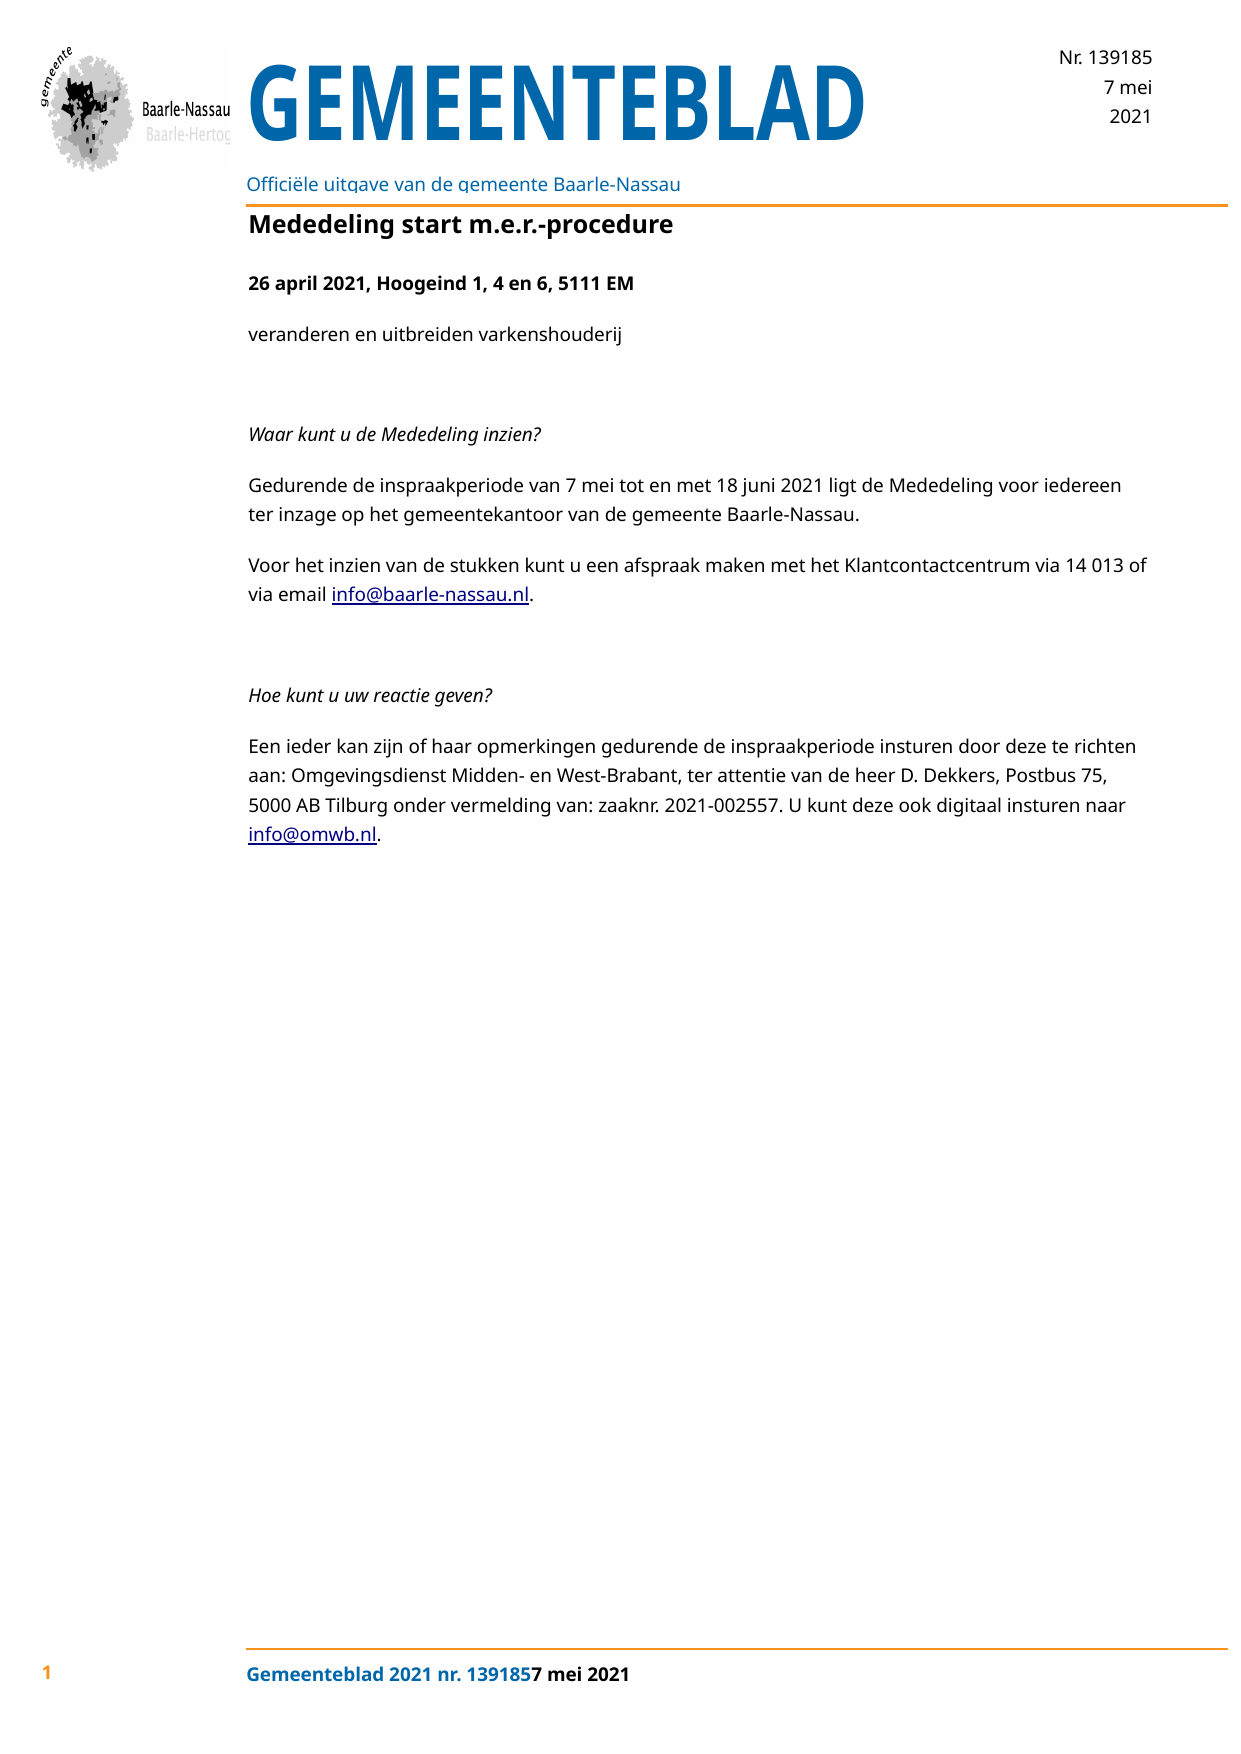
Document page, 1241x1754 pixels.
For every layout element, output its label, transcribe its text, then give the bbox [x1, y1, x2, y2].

text Hoe kunt u uw reactie geven? [248, 682, 1152, 708]
text veranderen en uitbreiden varkenshouderij [248, 321, 1152, 346]
text Mededeling start m.e.r.-procedure [248, 207, 1152, 241]
text Waar kunt u de Mededeling inzien? [248, 422, 1152, 447]
text Voor het inzien van de stukken kunt u een afspraak maken met het Klantcontactcentrum via 14 013 of via email info@baarle-nassau.nl. [248, 552, 1152, 607]
text 26 april 2021, Hoogeind 1, 4 en 6, 5111 EM [248, 270, 1152, 296]
text Gedurende de inspraakperiode van 7 mei tot en met 18 juni 2021 ligt de Mededeling voor iedereen ter inzage op het gemeentekantoor van de gemeente Baarle-Nassau. [248, 472, 1152, 527]
text Een ieder kan zijn of haar opmerkingen gedurende de inspraakperiode insturen door deze te richten aan: Omgevingsdienst Midden- en West-Brabant, ter attentie van de heer D. Dekkers, Postbus 75, 5000 AB Tilburg onder vermelding van: zaaknr. 2021-002557. U kunt deze ook digitaal insturen naar info@omwb.nl. [248, 733, 1152, 847]
picture [41, 47, 231, 172]
